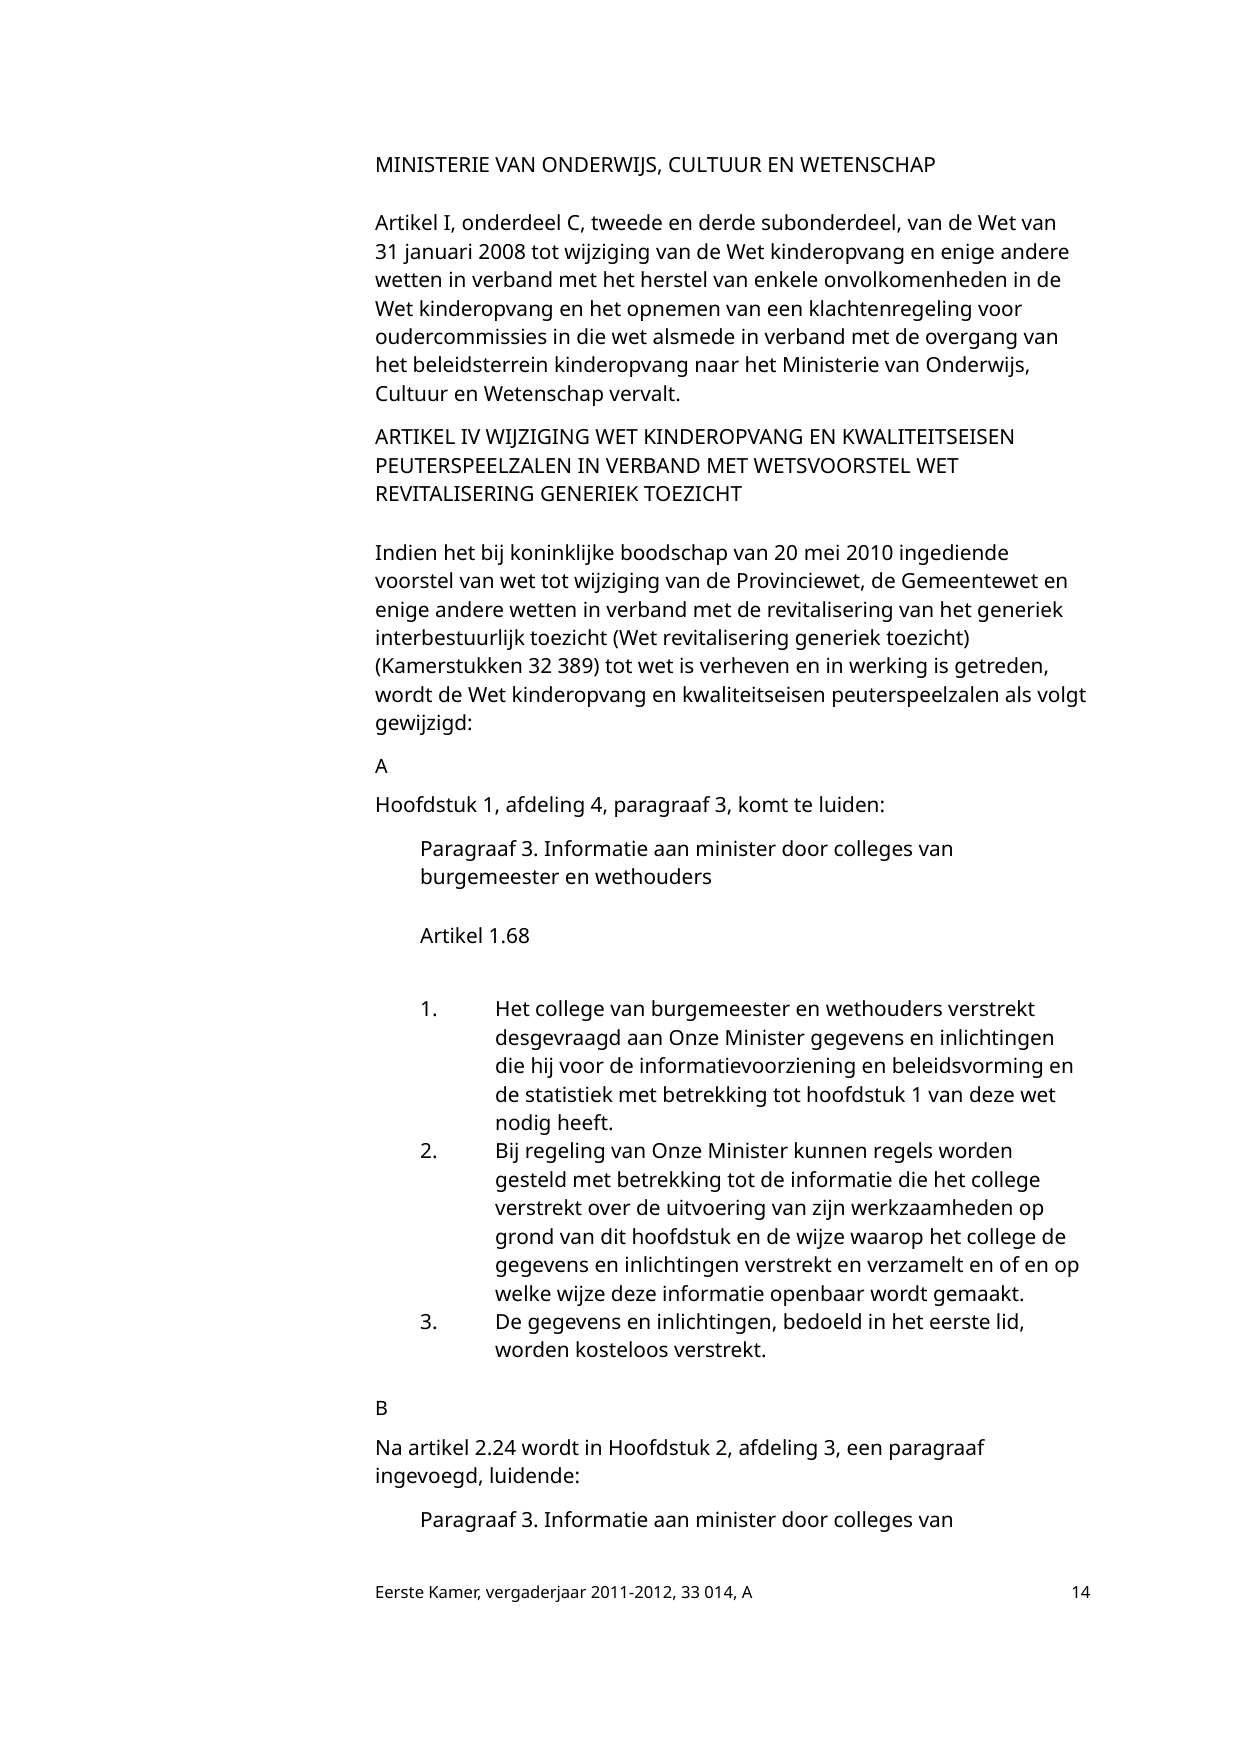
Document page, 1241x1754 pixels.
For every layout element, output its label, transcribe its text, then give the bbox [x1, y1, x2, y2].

text A [375, 752, 1090, 779]
list Het college van burgemeester en wethouders verstrekt desgevraagd aan Onze Minister gegevens en inlichtingen die hij voor de informatievoorziening en beleidsvorming en de statistiek met betrekking tot hoofdstuk 1 van deze wet nodig heeft. [420, 994, 1090, 1137]
subtitle MINISTERIE VAN ONDERWIJS, CULTUUR EN WETENSCHAP [375, 150, 1090, 178]
text Hoofdstuk 1, afdeling 4, paragraaf 3, komt te luiden: [375, 791, 1090, 819]
list Bij regeling van Onze Minister kunnen regels worden gesteld met betrekking tot de informatie die het college verstrekt over de uitvoering van zijn werkzaamheden op grond van dit hoofdstuk en de wijze waarop het college de gegevens en inlichtingen verstrekt en verzamelt en of en op welke wijze deze informatie openbaar wordt gemaakt. [420, 1137, 1090, 1307]
text Artikel I, onderdeel C, tweede en derde subonderdeel, van de Wet van 31 januari 2008 tot wijziging van de Wet kinderopvang en enige andere wetten in verband met het herstel van enkele onvolkomenheden in de Wet kinderopvang en het opnemen van een klachtenregeling voor oudercommissies in die wet alsmede in verband met de overgang van het beleidsterrein kinderopvang naar het Ministerie van Onderwijs, Cultuur en Wetenschap vervalt. [375, 208, 1090, 407]
text Indien het bij koninklijke boodschap van 20 mei 2010 ingediende voorstel van wet tot wijziging van de Provinciewet, de Gemeentewet en enige andere wetten in verband met de revitalisering van het generiek interbestuurlijk toezicht (Wet revitalisering generiek toezicht) (Kamerstukken 32 389) tot wet is verheven en in werking is getreden, wordt de Wet kinderopvang en kwaliteitseisen peuterspeelzalen als volgt gewijzigd: [375, 538, 1090, 737]
list De gegevens en inlichtingen, bedoeld in het eerste lid, worden kosteloos verstrekt. [420, 1307, 1090, 1364]
subtitle Artikel 1.68 [420, 921, 1090, 949]
text B [375, 1394, 1090, 1421]
subtitle ARTIKEL IV WIJZIGING WET KINDEROPVANG EN KWALITEITSEISEN PEUTERSPEELZALEN IN VERBAND MET WETSVOORSTEL WET REVITALISERING GENERIEK TOEZICHT [375, 422, 1090, 508]
subtitle Paragraaf 3. Informatie aan minister door colleges van burgemeester en wethouders [420, 834, 1090, 891]
subtitle Paragraaf 3. Informatie aan minister door colleges van [420, 1505, 1090, 1533]
text Na artikel 2.24 wordt in Hoofdstuk 2, afdeling 3, een paragraaf ingevoegd, luidende: [375, 1433, 1090, 1490]
